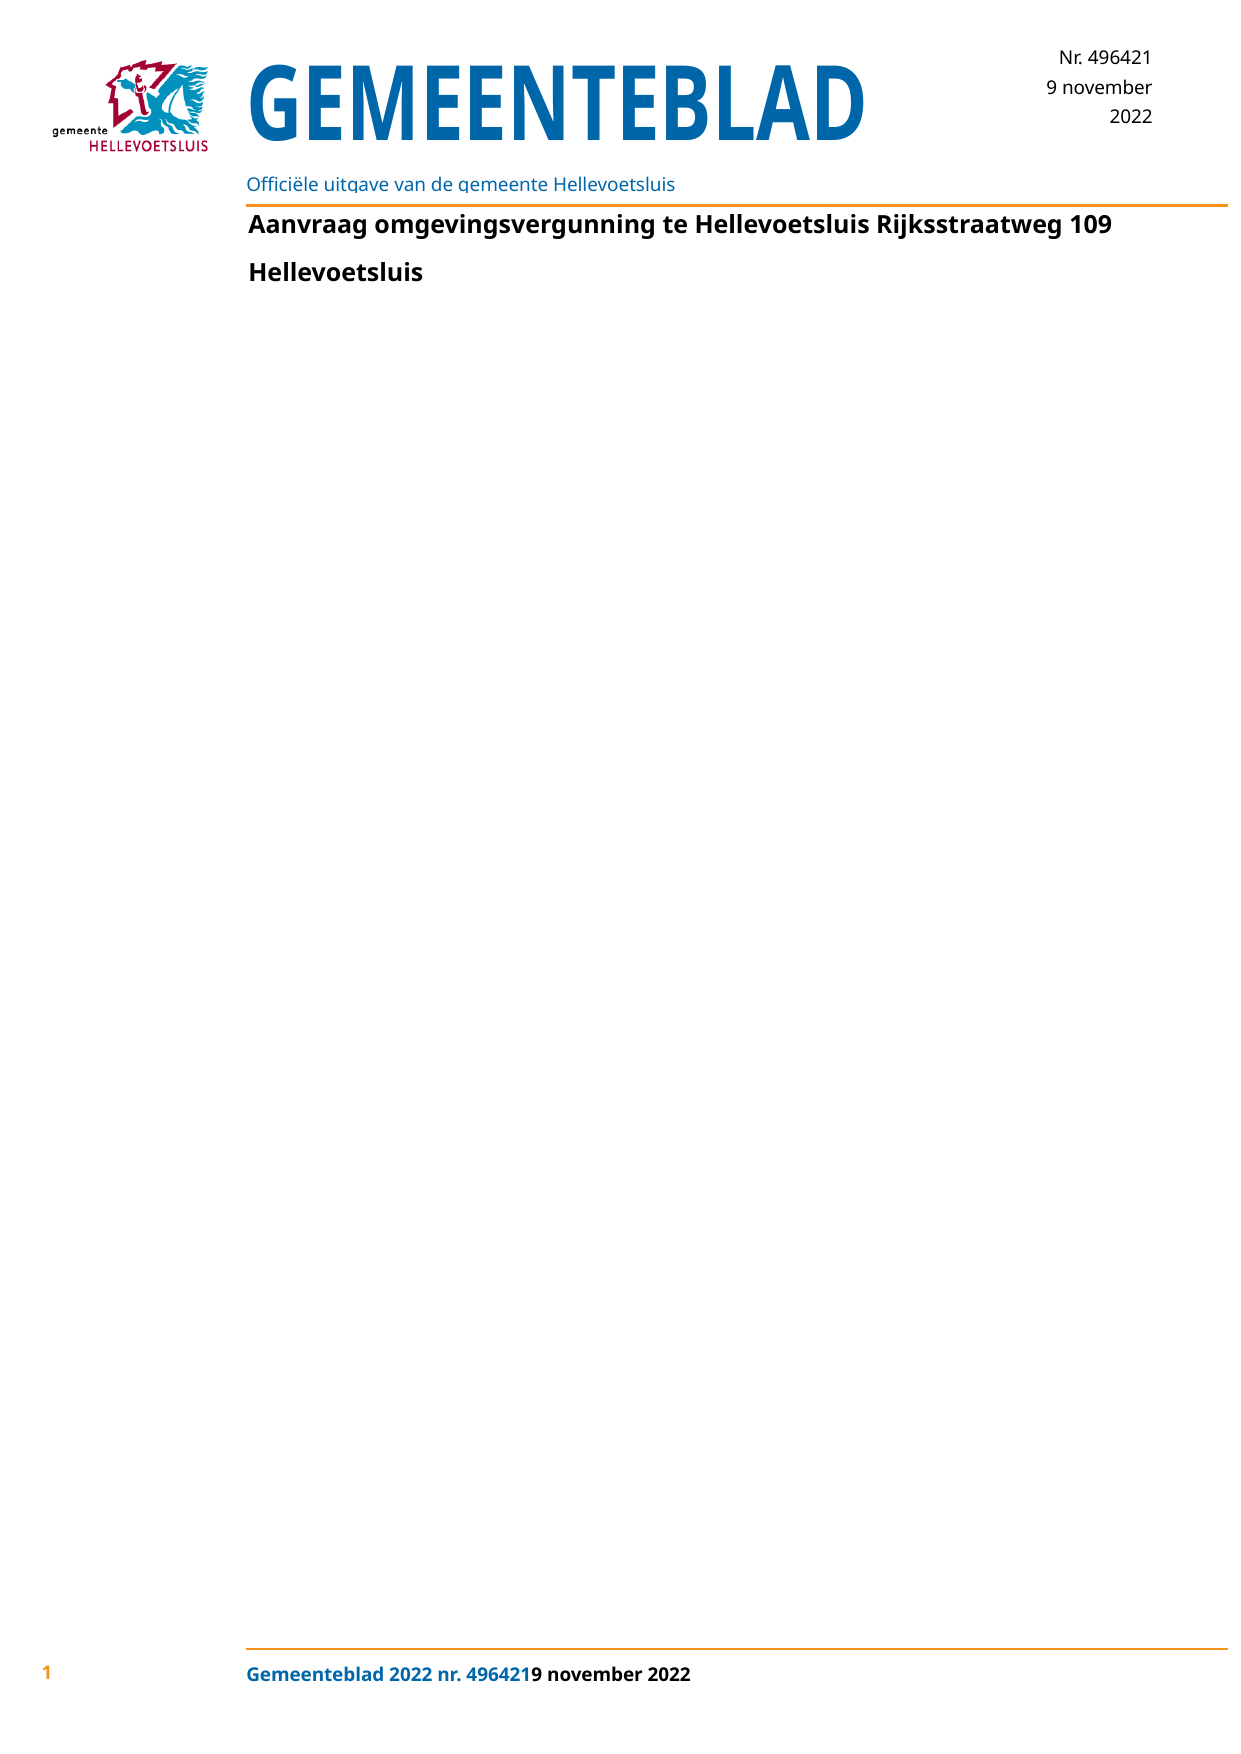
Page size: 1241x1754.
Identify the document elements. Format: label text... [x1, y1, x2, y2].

text Aanvraag omgevingsvergunning te Hellevoetsluis Rijksstraatweg 109 Hellevoetsluis [248, 207, 1152, 288]
picture [41, 47, 231, 172]
